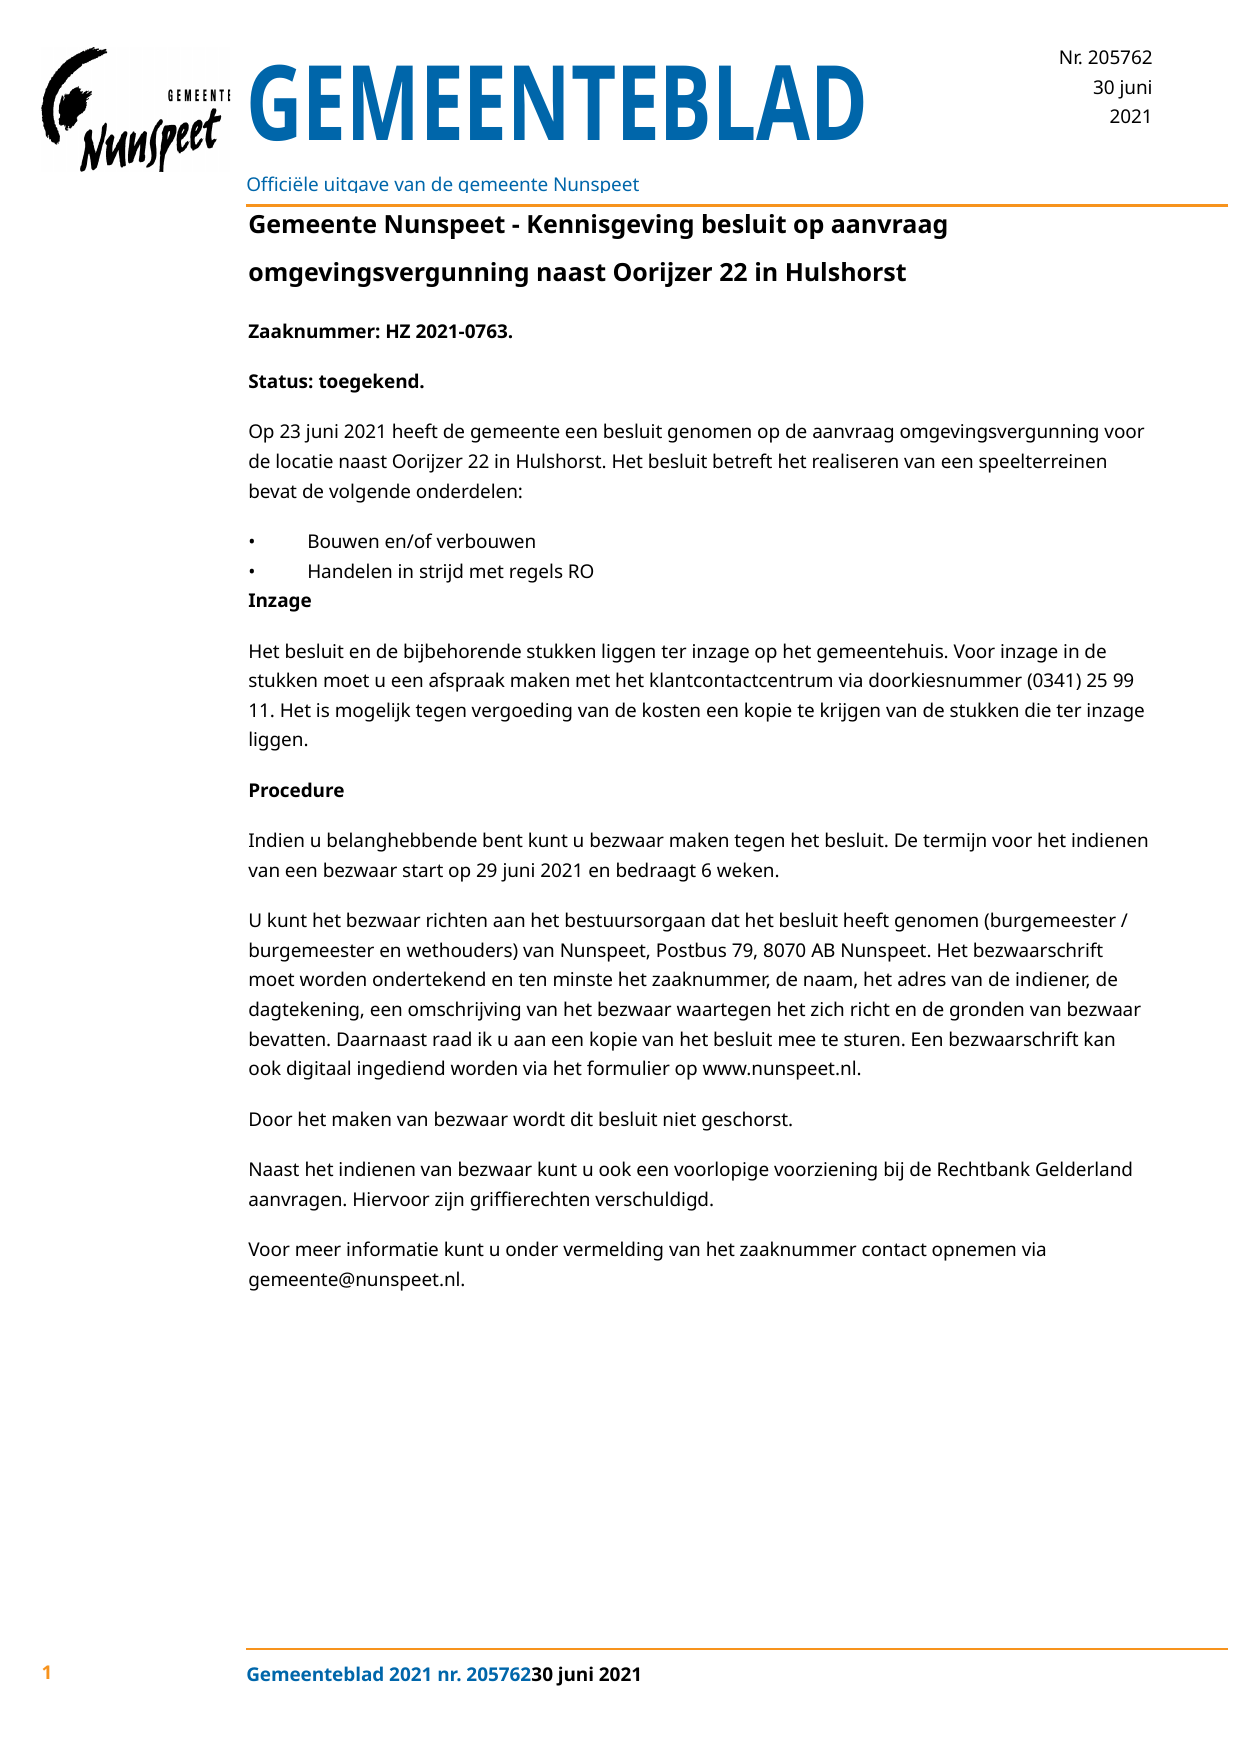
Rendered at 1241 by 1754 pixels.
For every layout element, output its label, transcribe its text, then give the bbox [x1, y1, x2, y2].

text Op 23 juni 2021 heeft de gemeente een besluit genomen op de aanvraag omgevingsvergunning voor de locatie naast Oorijzer 22 in Hulshorst. Het besluit betreft het realiseren van een speelterreinen bevat de volgende onderdelen: [248, 419, 1152, 504]
text Gemeente Nunspeet - Kennisgeving besluit op aanvraag omgevingsvergunning naast Oorijzer 22 in Hulshorst [248, 207, 1152, 288]
text Status: toegekend. [248, 368, 1152, 394]
text Procedure [248, 777, 1152, 803]
text Het besluit en de bijbehorende stukken liggen ter inzage op het gemeentehuis. Voor inzage in de stukken moet u een afspraak maken met het klantcontactcentrum via doorkiesnummer (0341) 25 99 11. Het is mogelijk tegen vergoeding van de kosten een kopie te krijgen van de stukken die ter inzage liggen. [248, 638, 1152, 752]
text Door het maken van bezwaar wordt dit besluit niet geschorst. [248, 1106, 1152, 1132]
text U kunt het bezwaar richten aan het bestuursorgaan dat het besluit heeft genomen (burgemeester / burgemeester en wethouders) van Nunspeet, Postbus 79, 8070 AB Nunspeet. Het bezwaarschrift moet worden ondertekend en ten minste het zaaknummer, de naam, het adres van de indiener, de dagtekening, een omschrijving van het bezwaar waartegen het zich richt en de gronden van bezwaar bevatten. Daarnaast raad ik u aan een kopie van het besluit mee te sturen. Een bezwaarschrift kan ook digitaal ingediend worden via het formulier op www.nunspeet.nl. [248, 907, 1152, 1081]
text Zaaknummer: HZ 2021-0763. [248, 318, 1152, 344]
text Voor meer informatie kunt u onder vermelding van het zaaknummer contact opnemen via gemeente@nunspeet.nl. [248, 1236, 1152, 1292]
list Bouwen en/of verbouwen [248, 528, 1152, 554]
picture [41, 47, 231, 172]
text Inzage [248, 587, 1152, 613]
text Indien u belanghebbende bent kunt u bezwaar maken tegen het besluit. De termijn voor het indienen van een bezwaar start op 29 juni 2021 en bedraagt 6 weken. [248, 827, 1152, 883]
list Handelen in strijd met regels RO [248, 558, 1152, 584]
text Naast het indienen van bezwaar kunt u ook een voorlopige voorziening bij de Rechtbank Gelderland aanvragen. Hiervoor zijn griffierechten verschuldigd. [248, 1156, 1152, 1212]
